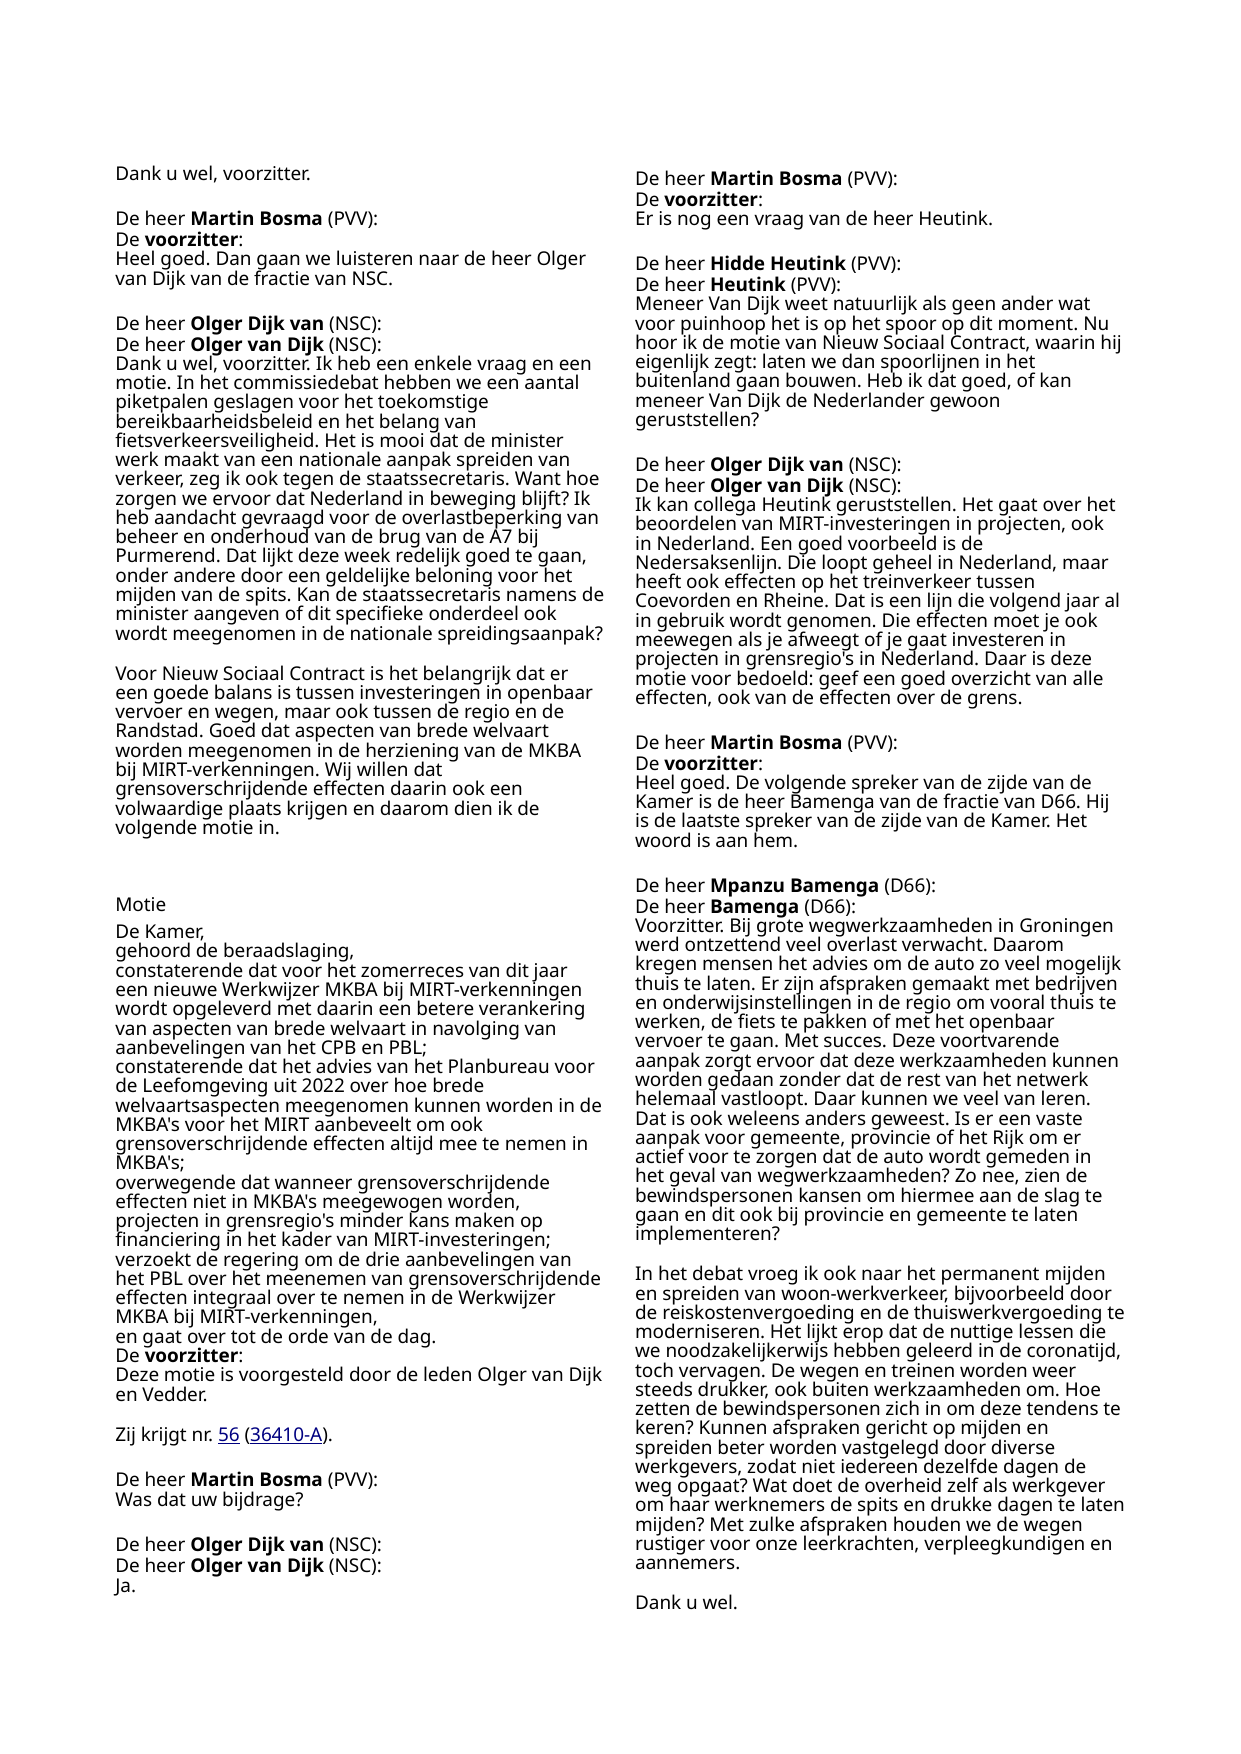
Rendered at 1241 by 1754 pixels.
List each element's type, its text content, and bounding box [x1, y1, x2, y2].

text Ja. [115, 1577, 605, 1596]
text De heer Olger van Dijk (NSC): [635, 477, 1125, 496]
text De voorzitter: [115, 1347, 605, 1366]
text Zij krijgt nr. 56 (36410-A). [115, 1426, 605, 1445]
text Ik kan collega Heutink geruststellen. Het gaat over het beoordelen van MIRT-investeringen in projecten, ook in Nederland. Een goed voorbeeld is de Nedersaksenlijn. Die loopt geheel in Nederland, maar heeft ook effecten op het treinverkeer tussen Coevorden en Rheine. Dat is een lijn die volgend jaar al in gebruik wordt genomen. Die effecten moet je ook meewegen als je afweegt of je gaat investeren in projecten in grensregio's in Nederland. Daar is deze motie voor bedoeld: geef een goed overzicht van alle effecten, ook van de effecten over de grens. [635, 496, 1125, 708]
text Dank u wel, voorzitter. Ik heb een enkele vraag en een motie. In het commissiedebat hebben we een aantal piketpalen geslagen voor het toekomstige bereikbaarheidsbeleid en het belang van fietsverkeersveiligheid. Het is mooi dat de minister werk maakt van een nationale aanpak spreiden van verkeer, zeg ik ook tegen de staatssecretaris. Want hoe zorgen we ervoor dat Nederland in beweging blijft? Ik heb aandacht gevraagd voor de overlastbeperking van beheer en onderhoud van de brug van de A7 bij Purmerend. Dat lijkt deze week redelijk goed te gaan, onder andere door een geldelijke beloning voor het mijden van de spits. Kan de staatssecretaris namens de minister aangeven of dit specifieke onderdeel ook wordt meegenomen in de nationale spreidingsaanpak? [115, 355, 605, 644]
text Was dat uw bijdrage? [115, 1491, 605, 1511]
text De heer Bamenga (D66): [635, 898, 1125, 917]
text Meneer Van Dijk weet natuurlijk als geen ander wat voor puinhoop het is op het spoor op dit moment. Nu hoor ik de motie van Nieuw Sociaal Contract, waarin hij eigenlijk zegt: laten we dan spoorlijnen in het buitenland gaan bouwen. Heb ik dat goed, of kan meneer Van Dijk de Nederlander gewoon geruststellen? [635, 295, 1125, 430]
text Heel goed. Dan gaan we luisteren naar de heer Olger van Dijk van de fractie van NSC. [115, 250, 605, 289]
text De heer Martin Bosma (PVV): [115, 205, 605, 231]
text Motie [115, 891, 605, 917]
text De heer Martin Bosma (PVV): [115, 1466, 605, 1491]
text constaterende dat het advies van het Planbureau voor de Leefomgeving uit 2022 over hoe brede welvaartsaspecten meegenomen kunnen worden in de MKBA's voor het MIRT aanbeveelt om ook grensoverschrijdende effecten altijd mee te nemen in MKBA's; [115, 1058, 605, 1174]
text De heer Mpanzu Bamenga (D66): [635, 872, 1125, 898]
text Dank u wel, voorzitter. [115, 165, 605, 184]
text De heer Martin Bosma (PVV): [635, 165, 1125, 191]
text De heer Olger van Dijk (NSC): [115, 336, 605, 355]
text De heer Olger Dijk van (NSC): [115, 1532, 605, 1557]
text gehoord de beraadslaging, [115, 942, 605, 962]
text De heer Martin Bosma (PVV): [635, 729, 1125, 755]
text De voorzitter: [635, 755, 1125, 774]
text De voorzitter: [635, 191, 1125, 210]
text Voorzitter. Bij grote wegwerkzaamheden in Groningen werd ontzettend veel overlast verwacht. Daarom kregen mensen het advies om de auto zo veel mogelijk thuis te laten. Er zijn afspraken gemaakt met bedrijven en onderwijsinstellingen in de regio om vooral thuis te werken, de fiets te pakken of met het openbaar vervoer te gaan. Met succes. Deze voortvarende aanpak zorgt ervoor dat deze werkzaamheden kunnen worden gedaan zonder dat de rest van het netwerk helemaal vastloopt. Daar kunnen we veel van leren. Dat is ook weleens anders geweest. Is er een vaste aanpak voor gemeente, provincie of het Rijk om er actief voor te zorgen dat de auto wordt gemeden in het geval van wegwerkzaamheden? Zo nee, zien de bewindspersonen kansen om hiermee aan de slag te gaan en dit ook bij provincie en gemeente te laten implementeren? [635, 917, 1125, 1244]
text De heer Olger Dijk van (NSC): [635, 451, 1125, 477]
text Dank u wel. [635, 1594, 1125, 1613]
text Voor Nieuw Sociaal Contract is het belangrijk dat er een goede balans is tussen investeringen in openbaar vervoer en wegen, maar ook tussen de regio en de Randstad. Goed dat aspecten van brede welvaart worden meegenomen in de herziening van de MKBA bij MIRT-verkenningen. Wij willen dat grensoverschrijdende effecten daarin ook een volwaardige plaats krijgen en daarom dien ik de volgende motie in. [115, 664, 605, 838]
text De voorzitter: [115, 231, 605, 250]
text De heer Olger Dijk van (NSC): [115, 310, 605, 336]
text Deze motie is voorgesteld door de leden Olger van Dijk en Vedder. [115, 1366, 605, 1405]
text De heer Olger van Dijk (NSC): [115, 1557, 605, 1577]
text constaterende dat voor het zomerreces van dit jaar een nieuwe Werkwijzer MKBA bij MIRT-verkenningen wordt opgeleverd met daarin een betere verankering van aspecten van brede welvaart in navolging van aanbevelingen van het CPB en PBL; [115, 962, 605, 1058]
text Heel goed. De volgende spreker van de zijde van de Kamer is de heer Bamenga van de fractie van D66. Hij is de laatste spreker van de zijde van de Kamer. Het woord is aan hem. [635, 774, 1125, 851]
text Er is nog een vraag van de heer Heutink. [635, 210, 1125, 229]
text verzoekt de regering om de drie aanbevelingen van het PBL over het meenemen van grensoverschrijdende effecten integraal over te nemen in de Werkwijzer MKBA bij MIRT-verkenningen, [115, 1251, 605, 1328]
text De Kamer, [115, 923, 605, 942]
text De heer Heutink (PVV): [635, 276, 1125, 295]
text en gaat over tot de orde van de dag. [115, 1328, 605, 1347]
text overwegende dat wanneer grensoverschrijdende effecten niet in MKBA's meegewogen worden, projecten in grensregio's minder kans maken op financiering in het kader van MIRT-investeringen; [115, 1174, 605, 1251]
text In het debat vroeg ik ook naar het permanent mijden en spreiden van woon-werkverkeer, bijvoorbeeld door de reiskostenvergoeding en de thuiswerkvergoeding te moderniseren. Het lijkt erop dat de nuttige lessen die we noodzakelijkerwijs hebben geleerd in de coronatijd, toch vervagen. De wegen en treinen worden weer steeds drukker, ook buiten werkzaamheden om. Hoe zetten de bewindspersonen zich in om deze tendens te keren? Kunnen afspraken gericht op mijden en spreiden beter worden vastgelegd door diverse werkgevers, zodat niet iedereen dezelfde dagen de weg opgaat? Wat doet de overheid zelf als werkgever om haar werknemers de spits en drukke dagen te laten mijden? Met zulke afspraken houden we de wegen rustiger voor onze leerkrachten, verpleegkundigen en aannemers. [635, 1265, 1125, 1573]
text De heer Hidde Heutink (PVV): [635, 250, 1125, 276]
